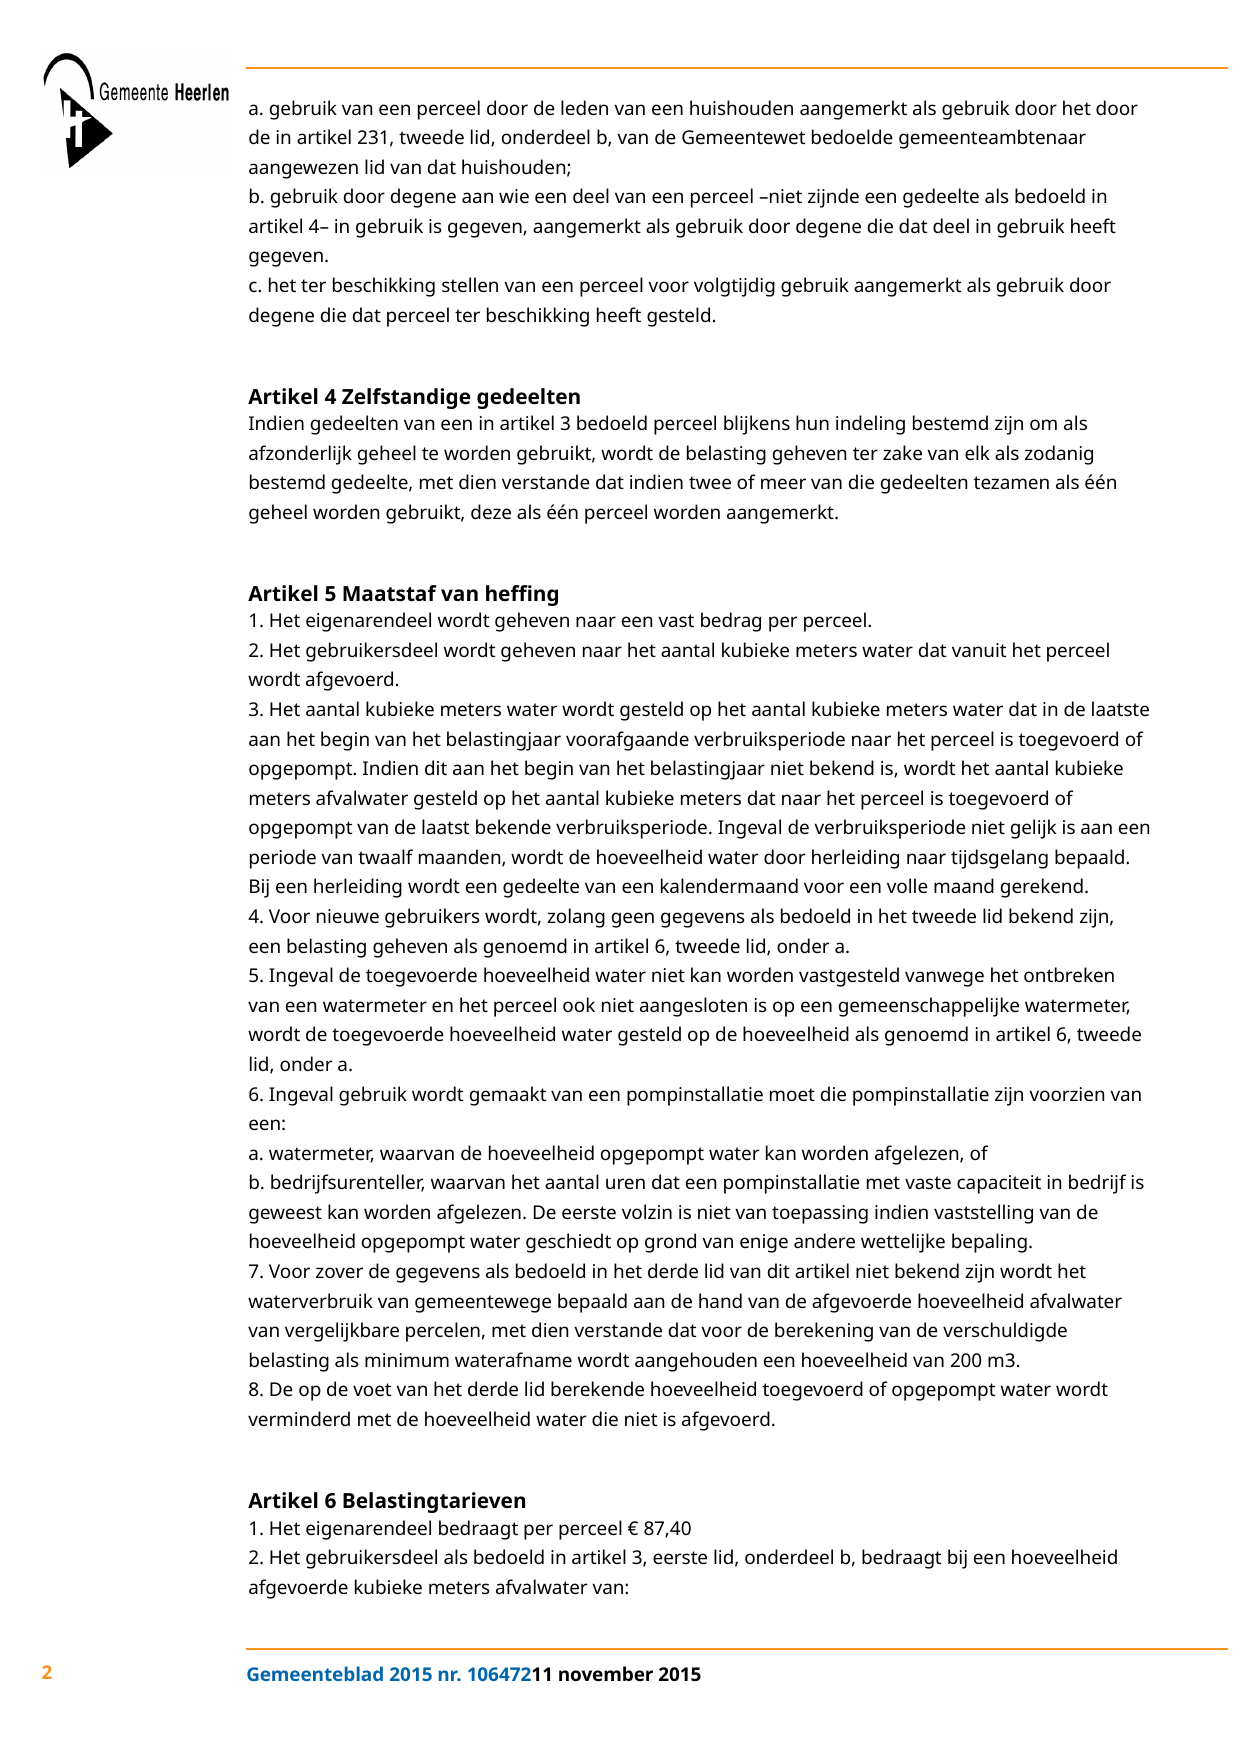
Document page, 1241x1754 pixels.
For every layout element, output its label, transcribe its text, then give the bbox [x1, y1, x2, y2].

text 8. De op de voet van het derde lid berekende hoeveelheid toegevoerd of opgepompt water wordt verminderd met de hoeveelheid water die niet is afgevoerd. [248, 1377, 1152, 1432]
text 6. Ingeval gebruik wordt gemaakt van een pompinstallatie moet die pompinstallatie zijn voorzien van een: [248, 1081, 1152, 1136]
text Artikel 6 Belastingtarieven [248, 1486, 1152, 1515]
text 1. Het eigenarendeel wordt geheven naar een vast bedrag per perceel. [248, 607, 1152, 633]
text 4. Voor nieuwe gebruikers wordt, zolang geen gegevens als bedoeld in het tweede lid bekend zijn, een belasting geheven als genoemd in artikel 6, tweede lid, onder a. [248, 903, 1152, 959]
text b. gebruik door degene aan wie een deel van een perceel –niet zijnde een gedeelte als bedoeld in artikel 4– in gebruik is gegeven, aangemerkt als gebruik door degene die dat deel in gebruik heeft gegeven. [248, 183, 1152, 268]
text 2. Het gebruikersdeel wordt geheven naar het aantal kubieke meters water dat vanuit het perceel wordt afgevoerd. [248, 637, 1152, 692]
text Artikel 5 Maatstaf van heffing [248, 579, 1152, 607]
text b. bedrijfsurenteller, waarvan het aantal uren dat een pompinstallatie met vaste capaciteit in bedrijf is geweest kan worden afgelezen. De eerste volzin is niet van toepassing indien vaststelling van de hoeveelheid opgepompt water geschiedt op grond van enige andere wettelijke bepaling. [248, 1169, 1152, 1254]
text 7. Voor zover de gegevens als bedoeld in het derde lid van dit artikel niet bekend zijn wordt het waterverbruik van gemeentewege bepaald aan de hand van de afgevoerde hoeveelheid afvalwater van vergelijkbare percelen, met dien verstande dat voor de berekening van de verschuldigde belasting als minimum waterafname wordt aangehouden een hoeveelheid van 200 m3. [248, 1258, 1152, 1373]
text Indien gedeelten van een in artikel 3 bedoeld perceel blijkens hun indeling bestemd zijn om als afzonderlijk geheel te worden gebruikt, wordt de belasting geheven ter zake van elk als zodanig bestemd gedeelte, met dien verstande dat indien twee of meer van die gedeelten tezamen als één geheel worden gebruikt, deze als één perceel worden aangemerkt. [248, 410, 1152, 525]
text 5. Ingeval de toegevoerde hoeveelheid water niet kan worden vastgesteld vanwege het ontbreken van een watermeter en het perceel ook niet aangesloten is op een gemeenschappelijke watermeter, wordt de toegevoerde hoeveelheid water gesteld op de hoeveelheid als genoemd in artikel 6, tweede lid, onder a. [248, 962, 1152, 1077]
text a. watermeter, waarvan de hoeveelheid opgepompt water kan worden afgelezen, of [248, 1140, 1152, 1166]
text 1. Het eigenarendeel bedraagt per perceel € 87,40 [248, 1515, 1152, 1540]
text a. gebruik van een perceel door de leden van een huishouden aangemerkt als gebruik door het door de in artikel 231, tweede lid, onderdeel b, van de Gemeentewet bedoelde gemeenteambtenaar aangewezen lid van dat huishouden; [248, 95, 1152, 180]
text 2. Het gebruikersdeel als bedoeld in artikel 3, eerste lid, onderdeel b, bedraagt bij een hoeveelheid afgevoerde kubieke meters afvalwater van: [248, 1544, 1152, 1599]
picture [41, 47, 231, 172]
text c. het ter beschikking stellen van een perceel voor volgtijdig gebruik aangemerkt als gebruik door degene die dat perceel ter beschikking heeft gesteld. [248, 272, 1152, 328]
text 3. Het aantal kubieke meters water wordt gesteld op het aantal kubieke meters water dat in de laatste aan het begin van het belastingjaar voorafgaande verbruiksperiode naar het perceel is toegevoerd of opgepompt. Indien dit aan het begin van het belastingjaar niet bekend is, wordt het aantal kubieke meters afvalwater gesteld op het aantal kubieke meters dat naar het perceel is toegevoerd of opgepompt van de laatst bekende verbruiksperiode. Ingeval de verbruiksperiode niet gelijk is aan een periode van twaalf maanden, wordt de hoeveelheid water door herleiding naar tijdsgelang bepaald. Bij een herleiding wordt een gedeelte van een kalendermaand voor een volle maand gerekend. [248, 696, 1152, 899]
text Artikel 4 Zelfstandige gedeelten [248, 382, 1152, 410]
